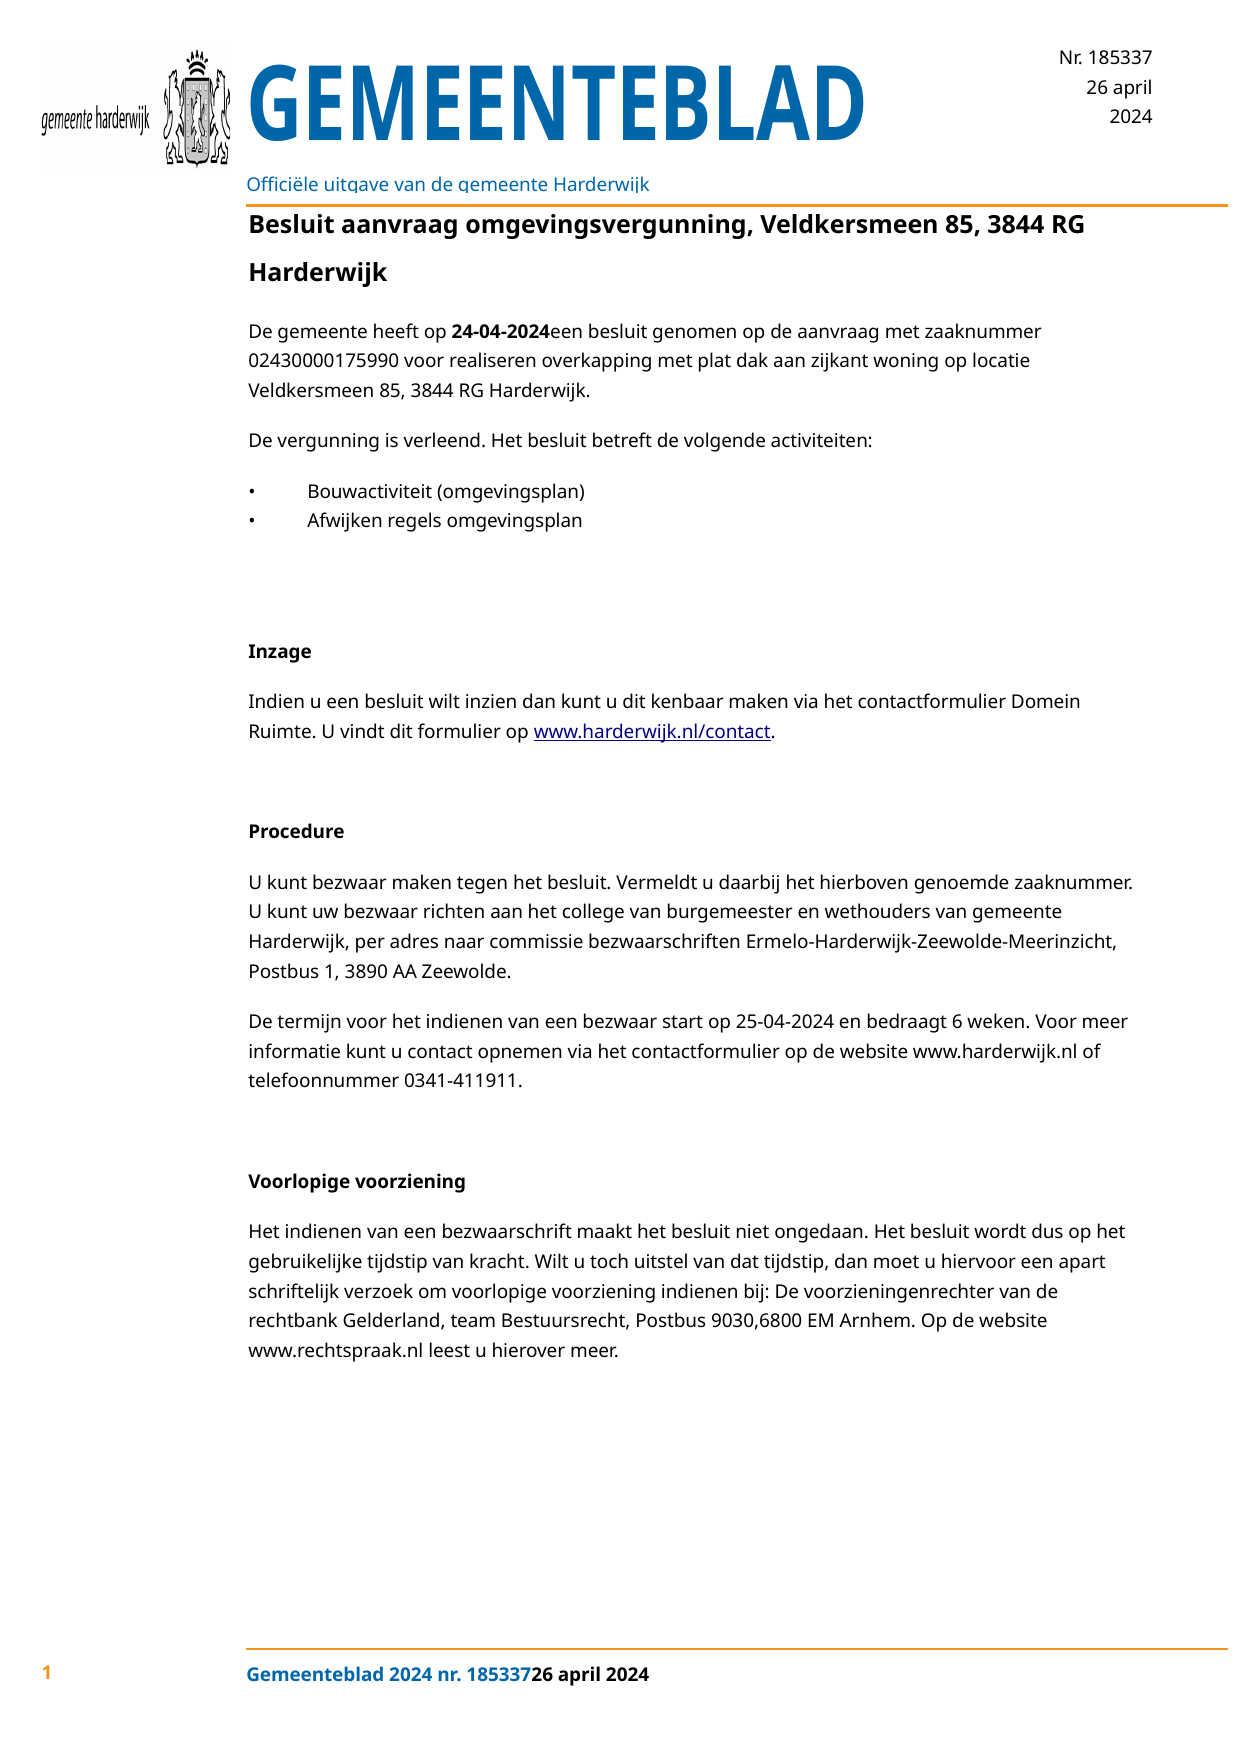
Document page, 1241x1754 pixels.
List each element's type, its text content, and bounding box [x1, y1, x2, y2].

text Voorlopige voorziening [248, 1168, 1152, 1194]
text De gemeente heeft op 24-04-2024een besluit genomen op de aanvraag met zaaknummer 02430000175990 voor realiseren overkapping met plat dak aan zijkant woning op locatie Veldkersmeen 85, 3844 RG Harderwijk. [248, 318, 1152, 403]
text Procedure [248, 819, 1152, 844]
text De termijn voor het indienen van een bezwaar start op 25-04-2024 en bedraagt 6 weken. Voor meer informatie kunt u contact opnemen via het contactformulier op de website www.harderwijk.nl of telefoonnummer 0341-411911. [248, 1008, 1152, 1093]
text Besluit aanvraag omgevingsvergunning, Veldkersmeen 85, 3844 RG Harderwijk [248, 207, 1152, 288]
text De vergunning is verleend. Het besluit betreft de volgende activiteiten: [248, 427, 1152, 453]
text Het indienen van een bezwaarschrift maakt het besluit niet ongedaan. Het besluit wordt dus op het gebruikelijke tijdstip van kracht. Wilt u toch uitstel van dat tijdstip, dan moet u hiervoor een apart schriftelijk verzoek om voorlopige voorziening indienen bij: De voorzieningenrechter van de rechtbank Gelderland, team Bestuursrecht, Postbus 9030,6800 EM Arnhem. Op de website www.rechtspraak.nl leest u hierover meer. [248, 1219, 1152, 1363]
list Afwijken regels omgevingsplan [248, 507, 1152, 533]
list Bouwactiviteit (omgevingsplan) [248, 478, 1152, 504]
text U kunt bezwaar maken tegen het besluit. Vermeldt u daarbij het hierboven genoemde zaaknummer. U kunt uw bezwaar richten aan het college van burgemeester en wethouders van gemeente Harderwijk, per adres naar commissie bezwaarschriften Ermelo-Harderwijk-Zeewolde-Meerinzicht, Postbus 1, 3890 AA Zeewolde. [248, 869, 1152, 984]
text Inzage [248, 638, 1152, 664]
picture [41, 47, 231, 172]
text Indien u een besluit wilt inzien dan kunt u dit kenbaar maken via het contactformulier Domein Ruimte. U vindt dit formulier op www.harderwijk.nl/contact. [248, 688, 1152, 744]
